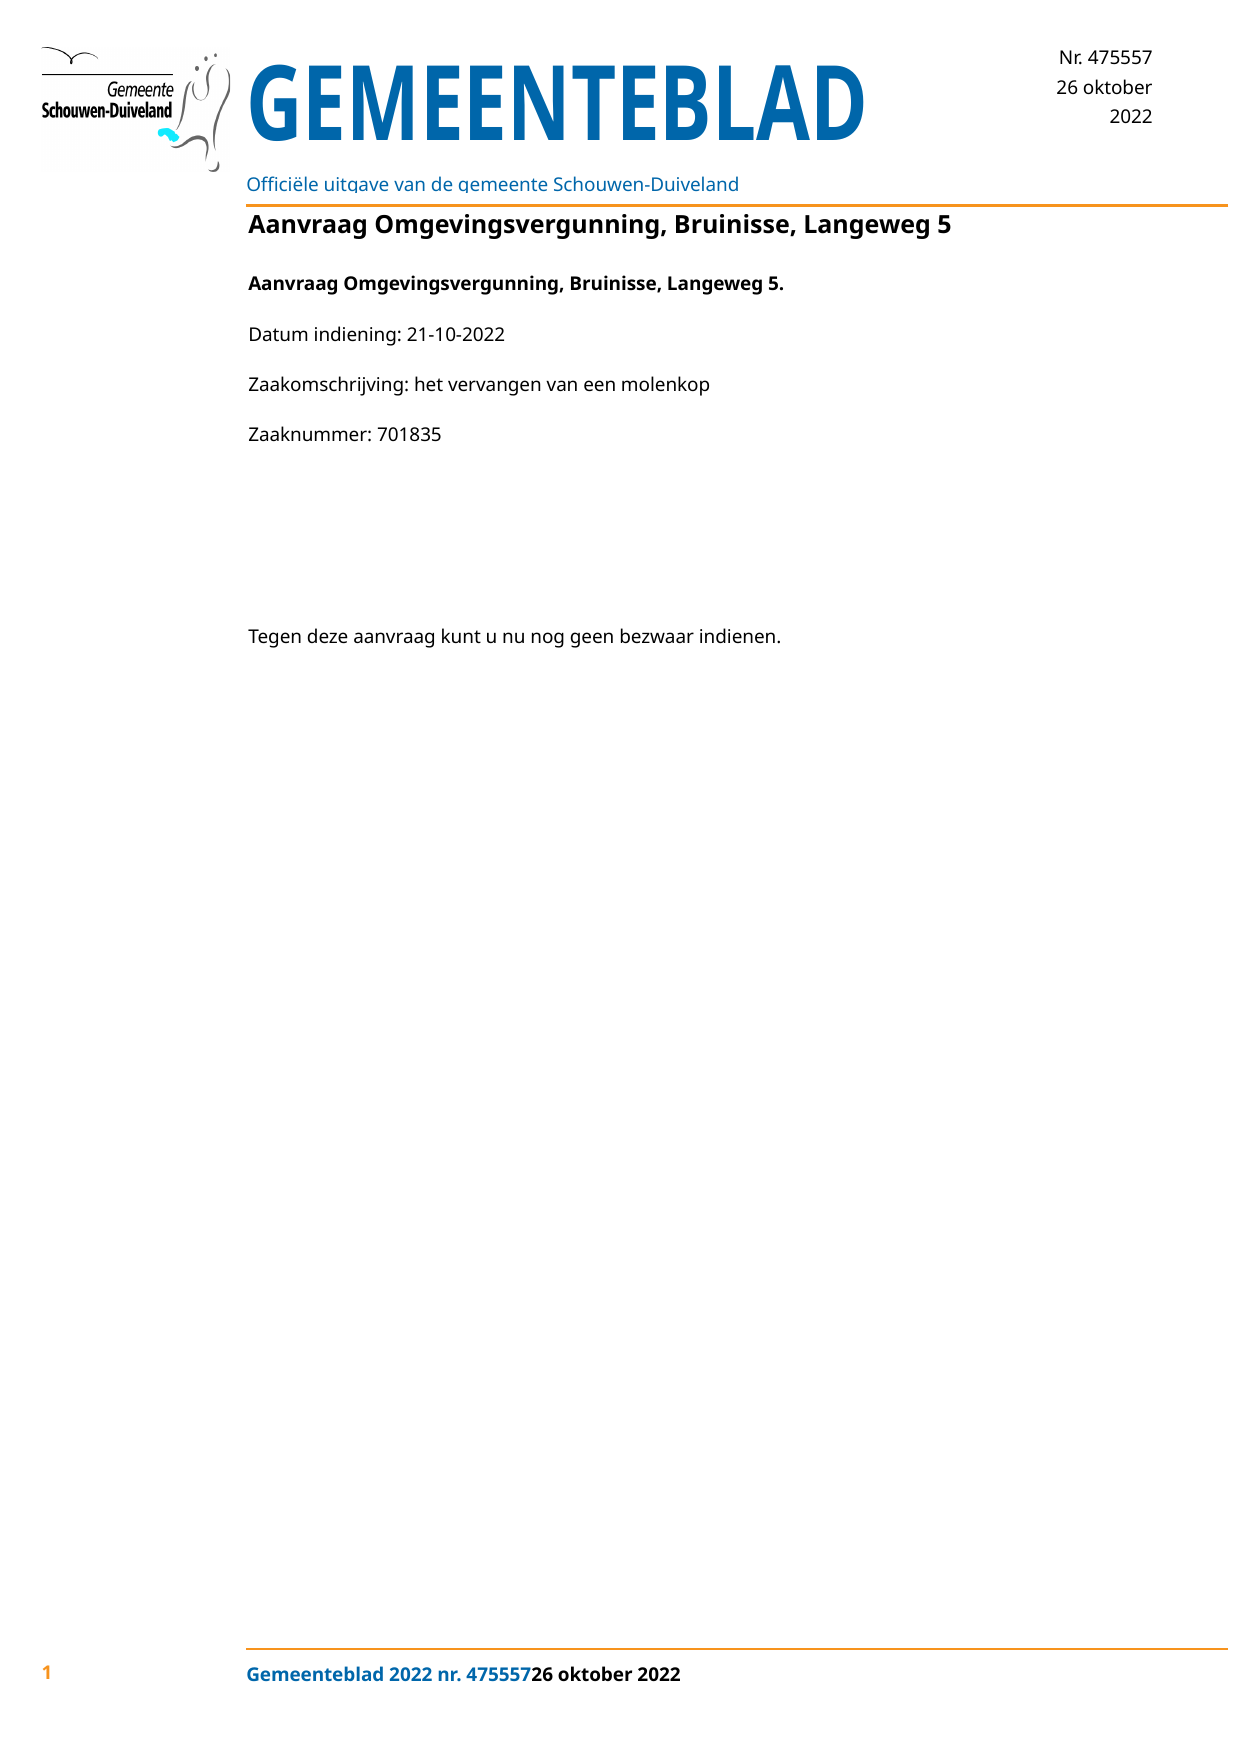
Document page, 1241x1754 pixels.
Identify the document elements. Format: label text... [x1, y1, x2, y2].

text Datum indiening: 21-10-2022 [248, 321, 1152, 346]
text Tegen deze aanvraag kunt u nu nog geen bezwaar indienen. [248, 623, 1152, 649]
picture [41, 47, 231, 172]
text Aanvraag Omgevingsvergunning, Bruinisse, Langeweg 5. [248, 270, 1152, 296]
text Aanvraag Omgevingsvergunning, Bruinisse, Langeweg 5 [248, 207, 1152, 241]
text Zaakomschrijving: het vervangen van een molenkop [248, 371, 1152, 397]
text Zaaknummer: 701835 [248, 422, 1152, 447]
